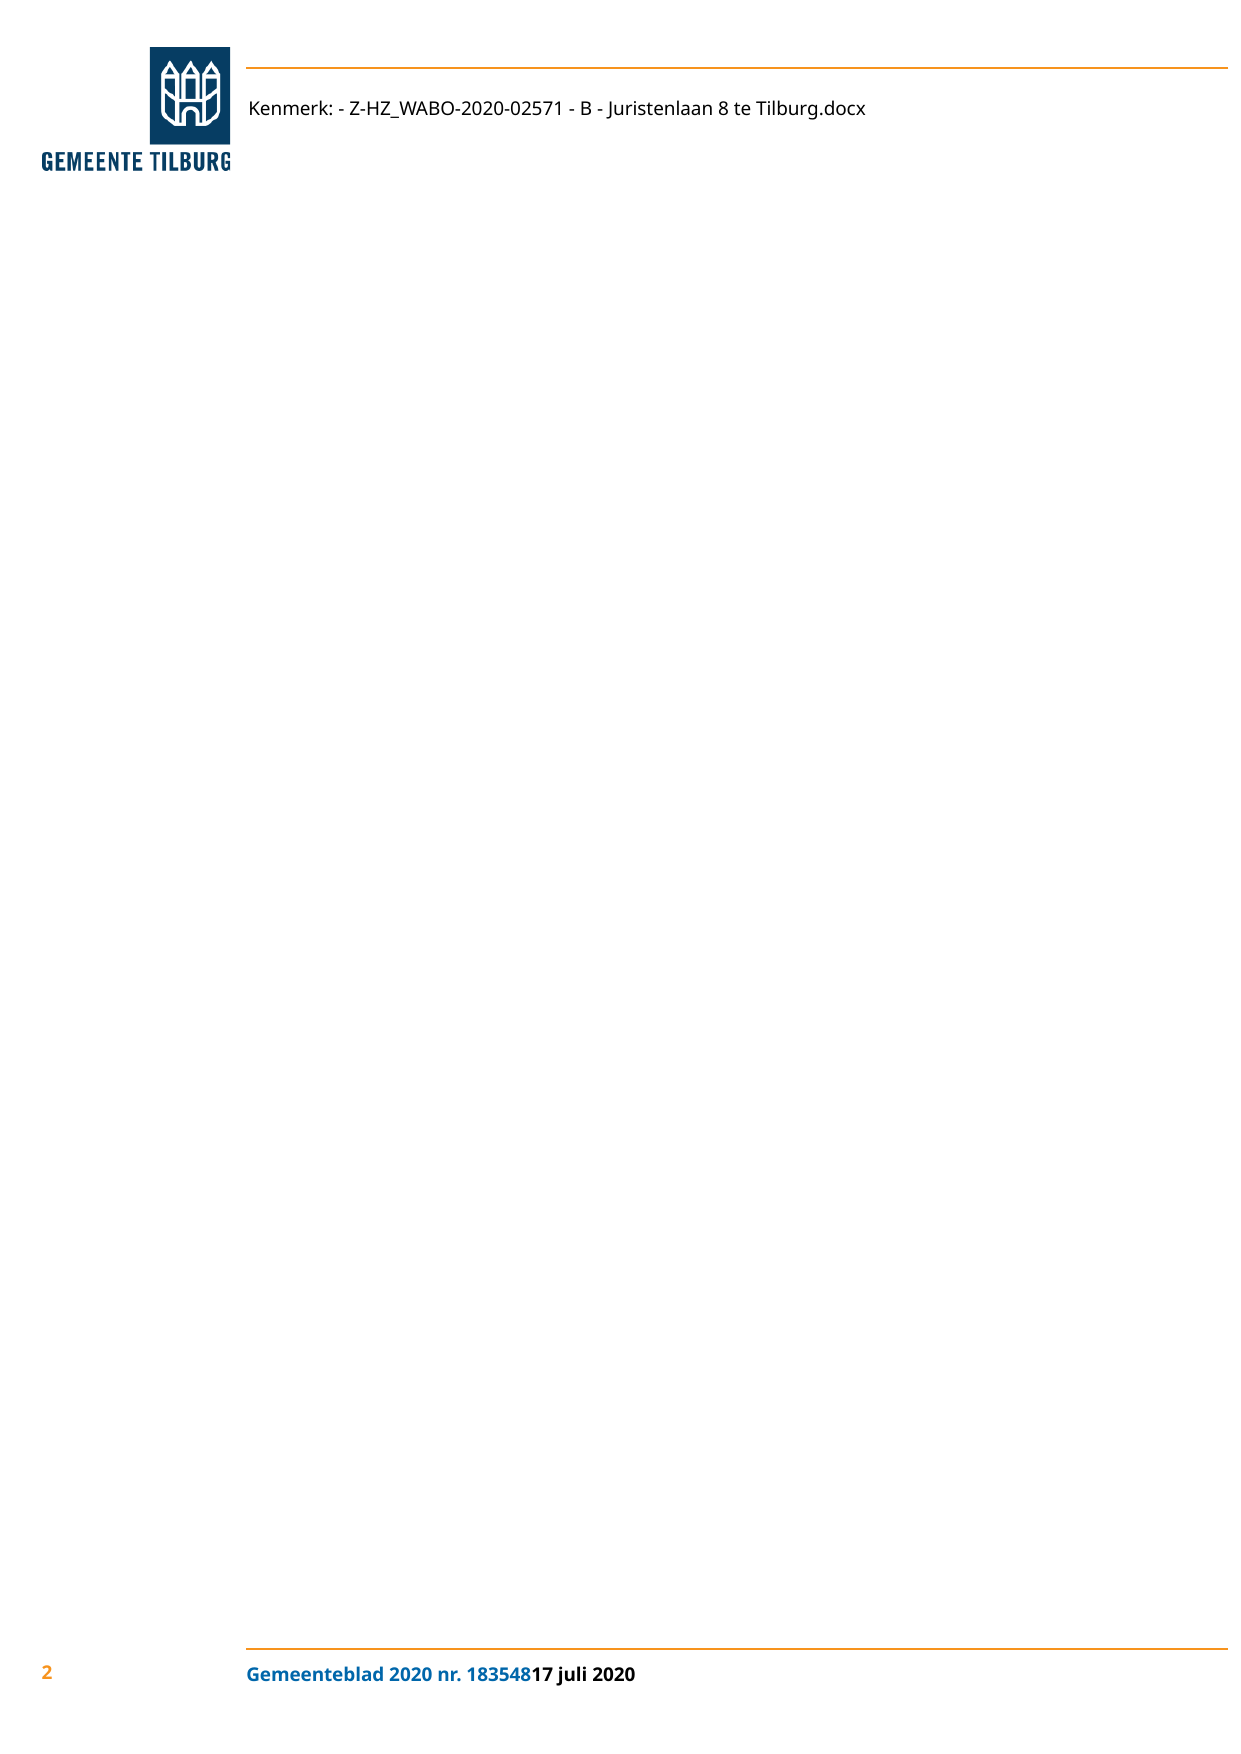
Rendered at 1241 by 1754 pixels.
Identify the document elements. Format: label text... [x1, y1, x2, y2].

picture [41, 47, 231, 172]
text Kenmerk: - Z-HZ_WABO-2020-02571 - B - Juristenlaan 8 te Tilburg.docx [248, 95, 1152, 121]
